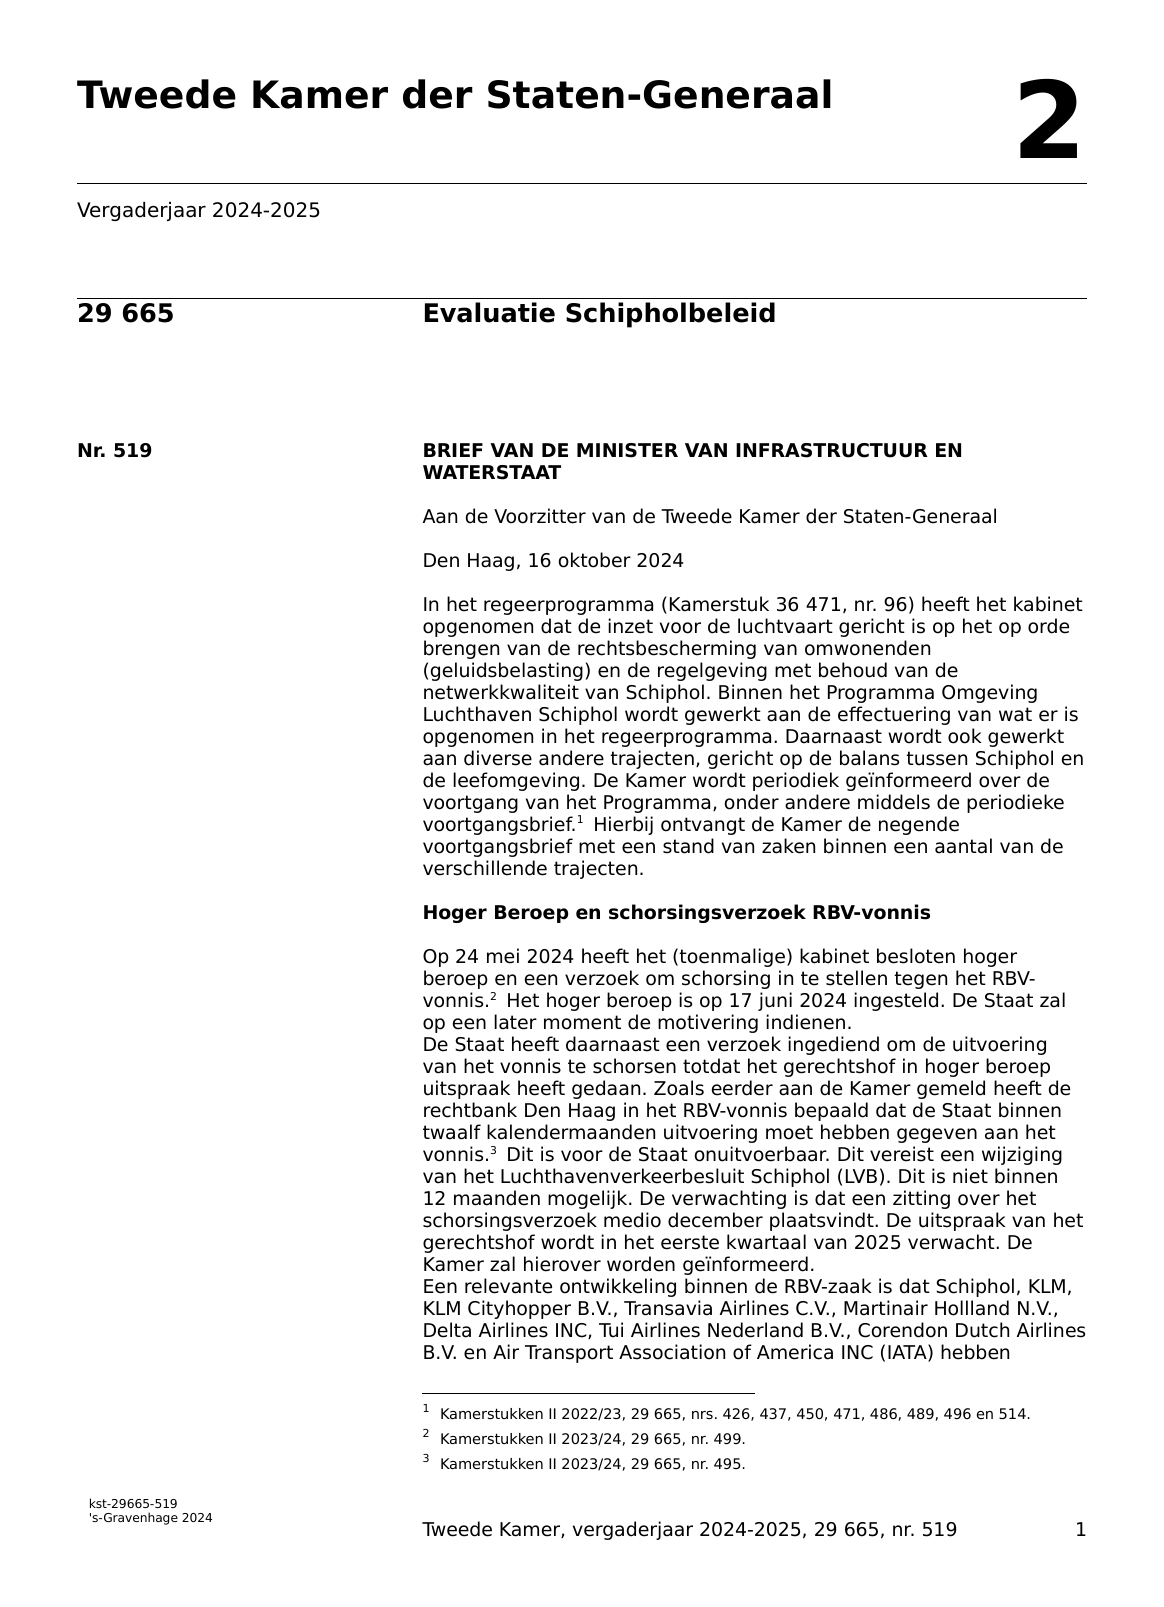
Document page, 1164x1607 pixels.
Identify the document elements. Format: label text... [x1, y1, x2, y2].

text De Staat heeft daarnaast een verzoek ingediend om de uitvoering van het vonnis te schorsen totdat het gerechtshof in hoger beroep uitspraak heeft gedaan. Zoals eerder aan de Kamer gemeld heeft de rechtbank Den Haag in het RBV-vonnis bepaald dat de Staat binnen twaalf kalendermaanden uitvoering moet hebben gegeven aan het vonnis. Dit is voor de Staat onuitvoerbaar. Dit vereist een wijziging van het Luchthavenverkeerbesluit Schiphol (LVB). Dit is niet binnen 12 maanden mogelijk. De verwachting is dat een zitting over het schorsingsverzoek medio december plaatsvindt. De uitspraak van het gerechtshof wordt in het eerste kwartaal van 2025 verwacht. De Kamer zal hierover worden geïnformeerd. [422, 1034, 1087, 1276]
text Kamerstukken II 2023/24, 29 665, nr. 495. [422, 1452, 1087, 1474]
text Den Haag, 16 oktober 2024 [422, 550, 1087, 572]
text Kamerstukken II 2022/23, 29 665, nrs. 426, 437, 450, 471, 486, 489, 496 en 514. [422, 1402, 1087, 1424]
text Op 24 mei 2024 heeft het (toenmalige) kabinet besloten hoger beroep en een verzoek om schorsing in te stellen tegen het RBV-vonnis. Het hoger beroep is op 17 juni 2024 ingesteld. De Staat zal op een later moment de motivering indienen. [422, 946, 1087, 1034]
subtitle Nr. 519 BRIEF VAN DE MINISTER VAN INFRASTRUCTUUR EN WATERSTAAT [77, 440, 1087, 484]
subtitle Hoger Beroep en schorsingsverzoek RBV-vonnis [422, 902, 1087, 924]
subtitle 29 665 Evaluatie Schipholbeleid [77, 299, 1087, 329]
table_header 2 [886, 59, 1087, 183]
text In het regeerprogramma (Kamerstuk 36 471, nr. 96) heeft het kabinet opgenomen dat de inzet voor de luchtvaart gericht is op het op orde brengen van de rechtsbescherming van omwonenden (geluidsbelasting) en de regelgeving met behoud van de netwerkkwaliteit van Schiphol. Binnen het Programma Omgeving Luchthaven Schiphol wordt gewerkt aan de effectuering van wat er is opgenomen in het regeerprogramma. Daarnaast wordt ook gewerkt aan diverse andere trajecten, gericht op de balans tussen Schiphol en de leefomgeving. De Kamer wordt periodiek geïnformeerd over de voortgang van het Programma, onder andere middels de periodieke voortgangsbrief. Hierbij ontvangt de Kamer de negende voortgangsbrief met een stand van zaken binnen een aantal van de verschillende trajecten. [422, 594, 1087, 880]
table_header Tweede Kamer der Staten-Generaal [77, 59, 886, 183]
text kst-29665-519 [88, 1497, 323, 1511]
text Een relevante ontwikkeling binnen de RBV-zaak is dat Schiphol, KLM, KLM Cityhopper B.V., Transavia Airlines C.V., Martinair Hollland N.V., Delta Airlines INC, Tui Airlines Nederland B.V., Corendon Dutch Airlines B.V. en Air Transport Association of America INC (IATA) hebben [422, 1276, 1087, 1364]
text 's-Gravenhage 2024 [88, 1511, 323, 1525]
text Kamerstukken II 2023/24, 29 665, nr. 499. [422, 1427, 1087, 1449]
table_cell Vergaderjaar 2024-2025 [77, 184, 1087, 298]
text Aan de Voorzitter van de Tweede Kamer der Staten-Generaal [422, 506, 1087, 528]
